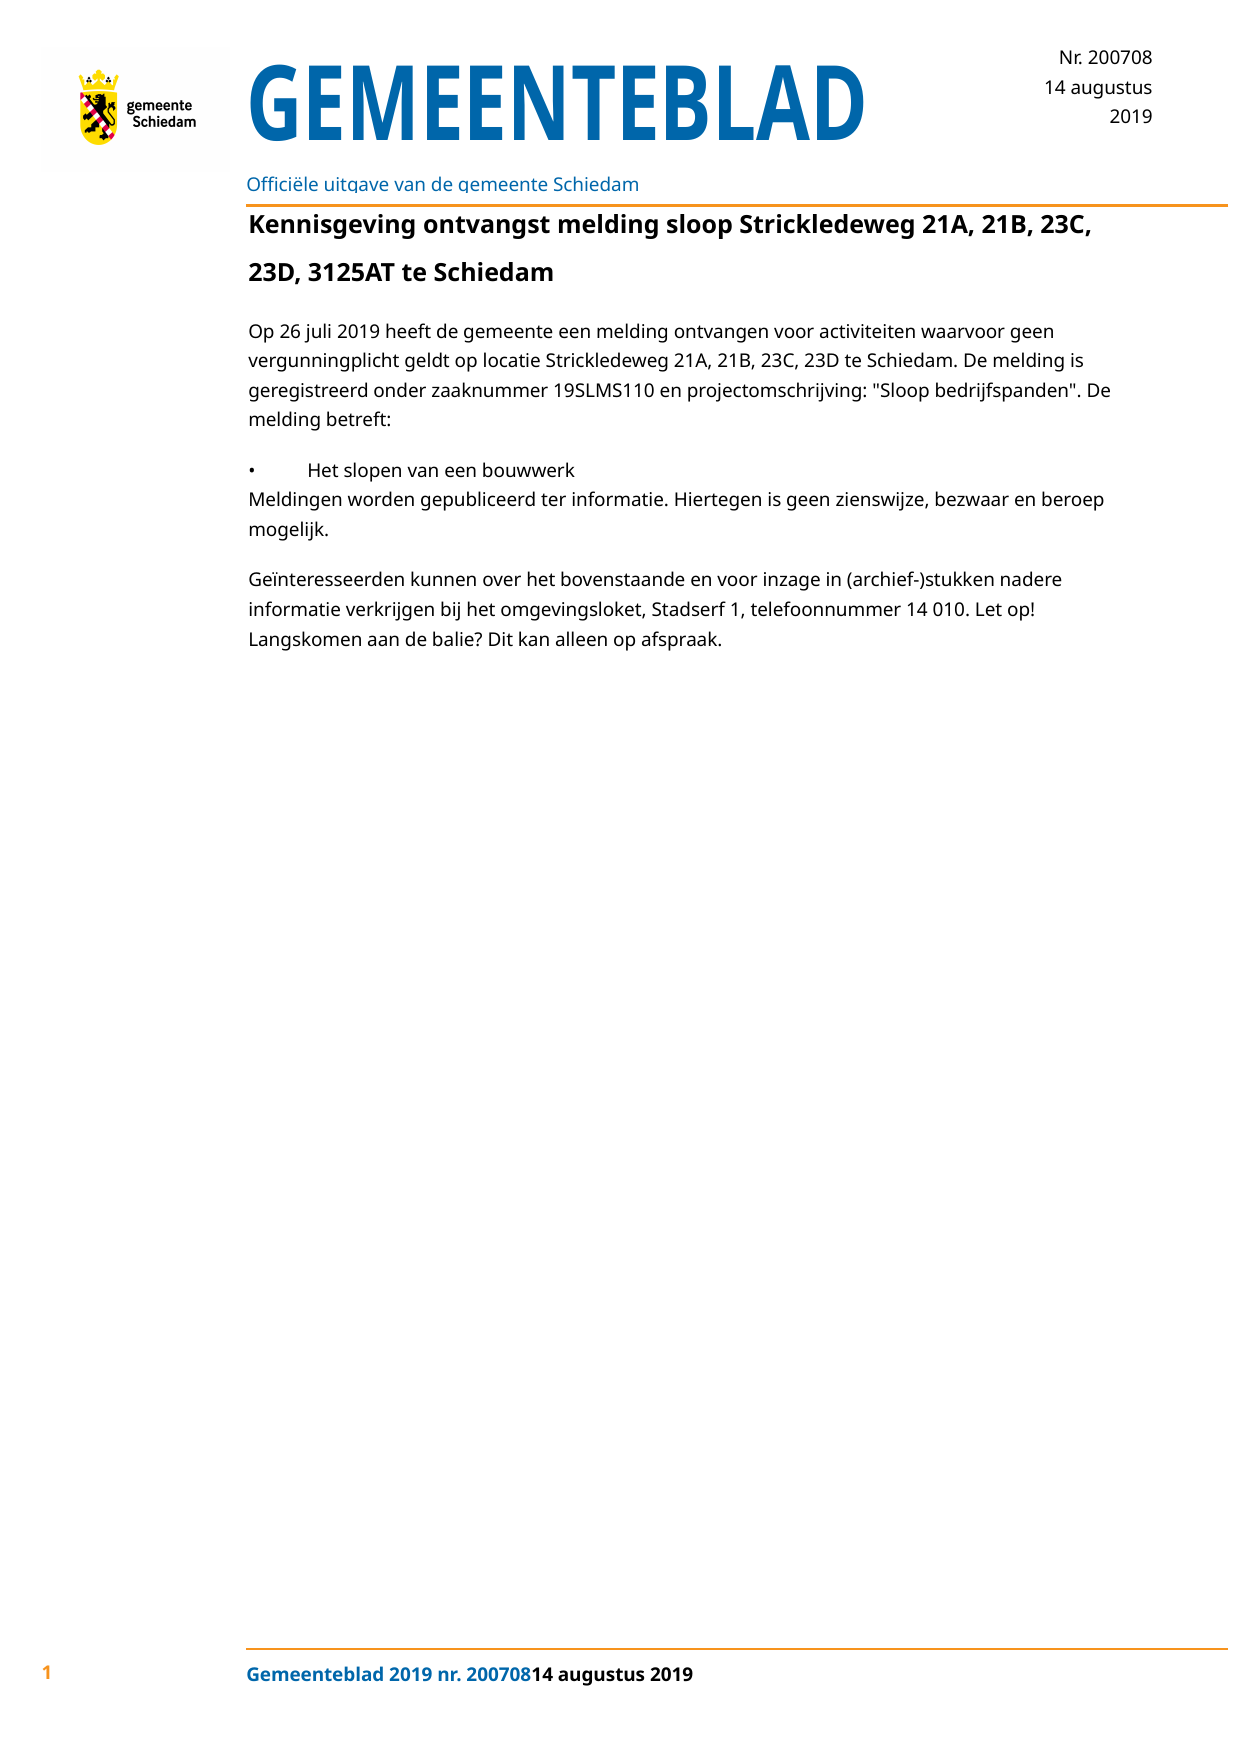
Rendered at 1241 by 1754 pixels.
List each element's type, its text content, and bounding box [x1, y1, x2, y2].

text Meldingen worden gepubliceerd ter informatie. Hiertegen is geen zienswijze, bezwaar en beroep mogelijk. [248, 487, 1152, 542]
picture [41, 47, 231, 172]
text Op 26 juli 2019 heeft de gemeente een melding ontvangen voor activiteiten waarvoor geen vergunningplicht geldt op locatie Strickledeweg 21A, 21B, 23C, 23D te Schiedam. De melding is geregistreerd onder zaaknummer 19SLMS110 en projectomschrijving: "Sloop bedrijfspanden". De melding betreft: [248, 318, 1152, 432]
list Het slopen van een bouwwerk [248, 457, 1152, 483]
text Kennisgeving ontvangst melding sloop Strickledeweg 21A, 21B, 23C, 23D, 3125AT te Schiedam [248, 207, 1152, 288]
text Geïnteresseerden kunnen over het bovenstaande en voor inzage in (archief-)stukken nadere informatie verkrijgen bij het omgevingsloket, Stadserf 1, telefoonnummer 14 010. Let op! Langskomen aan de balie? Dit kan alleen op afspraak. [248, 567, 1152, 652]
